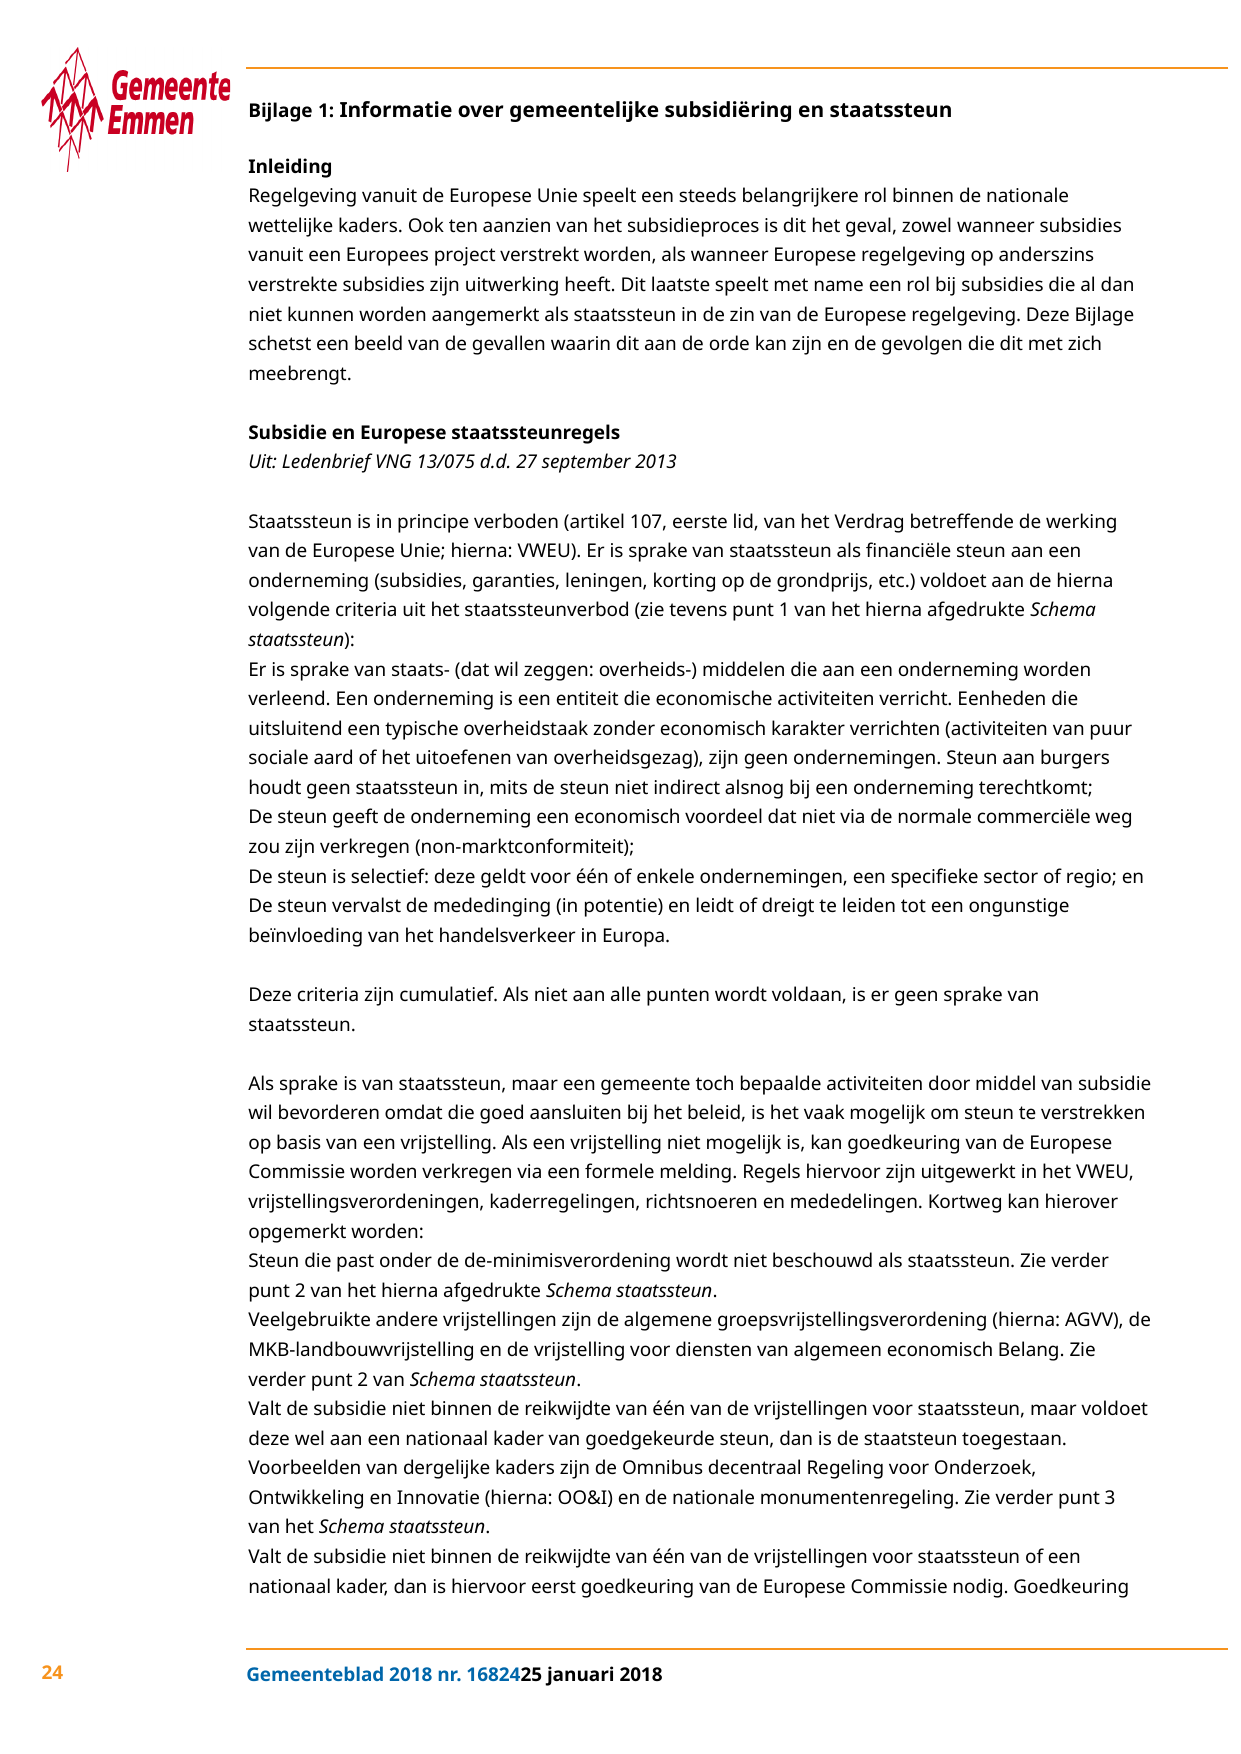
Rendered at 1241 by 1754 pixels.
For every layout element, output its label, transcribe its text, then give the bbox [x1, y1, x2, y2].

text Subsidie en Europese staatssteunregels [248, 419, 1152, 445]
text Veelgebruikte andere vrijstellingen zijn de algemene groepsvrijstellingsverordening (hierna: AGVV), de MKB-landbouwvrijstelling en de vrijstelling voor diensten van algemeen economisch Belang. Zie verder punt 2 van Schema staatssteun. [248, 1307, 1152, 1392]
text Valt de subsidie niet binnen de reikwijdte van één van de vrijstellingen voor staatssteun of een nationaal kader, dan is hiervoor eerst goedkeuring van de Europese Commissie nodig. Goedkeuring [248, 1543, 1152, 1599]
text Er is sprake van staats- (dat wil zeggen: overheids-) middelen die aan een onderneming worden verleend. Een onderneming is een entiteit die economische activiteiten verricht. Eenheden die uitsluitend een typische overheidstaak zonder economisch karakter verrichten (activiteiten van puur sociale aard of het uitoefenen van overheidsgezag), zijn geen ondernemingen. Steun aan burgers houdt geen staatssteun in, mits de steun niet indirect alsnog bij een onderneming terechtkomt; [248, 656, 1152, 800]
text De steun vervalst de mededinging (in potentie) en leidt of dreigt te leiden tot een ongunstige beïnvloeding van het handelsverkeer in Europa. [248, 892, 1152, 948]
text De steun geeft de onderneming een economisch voordeel dat niet via de normale commerciële weg zou zijn verkregen (non-marktconformiteit); [248, 804, 1152, 859]
text Als sprake is van staatssteun, maar een gemeente toch bepaalde activiteiten door middel van subsidie wil bevorderen omdat die goed aansluiten bij het beleid, is het vaak mogelijk om steun te verstrekken op basis van een vrijstelling. Als een vrijstelling niet mogelijk is, kan goedkeuring van de Europese Commissie worden verkregen via een formele melding. Regels hiervoor zijn uitgewerkt in het VWEU, vrijstellingsverordeningen, kaderregelingen, richtsnoeren en mededelingen. Kortweg kan hierover opgemerkt worden: [248, 1070, 1152, 1244]
text De steun is selectief: deze geldt voor één of enkele ondernemingen, een specifieke sector of regio; en [248, 863, 1152, 889]
text Inleiding [248, 153, 1152, 179]
text Staatssteun is in principe verboden (artikel 107, eerste lid, van het Verdrag betreffende de werking van de Europese Unie; hierna: VWEU). Er is sprake van staatssteun als financiële steun aan een onderneming (subsidies, garanties, leningen, korting op de grondprijs, etc.) voldoet aan de hierna volgende criteria uit het staatssteunverbod (zie tevens punt 1 van het hierna afgedrukte Schema staatssteun): [248, 508, 1152, 652]
picture [41, 47, 231, 172]
text Steun die past onder de de-minimisverordening wordt niet beschouwd als staatssteun. Zie verder punt 2 van het hierna afgedrukte Schema staatssteun. [248, 1247, 1152, 1303]
text Valt de subsidie niet binnen de reikwijdte van één van de vrijstellingen voor staatssteun, maar voldoet deze wel aan een nationaal kader van goedgekeurde steun, dan is de staatsteun toegestaan. Voorbeelden van dergelijke kaders zijn de Omnibus decentraal Regeling voor Onderzoek, Ontwikkeling en Innovatie (hierna: OO&I) en de nationale monumentenregeling. Zie verder punt 3 van het Schema staatssteun. [248, 1395, 1152, 1539]
text Bijlage 1: Informatie over gemeentelijke subsidiëring en staatssteun [248, 95, 1152, 123]
text Regelgeving vanuit de Europese Unie speelt een steeds belangrijkere rol binnen de nationale wettelijke kaders. Ook ten aanzien van het subsidieproces is dit het geval, zowel wanneer subsidies vanuit een Europees project verstrekt worden, als wanneer Europese regelgeving op anderszins verstrekte subsidies zijn uitwerking heeft. Dit laatste speelt met name een rol bij subsidies die al dan niet kunnen worden aangemerkt als staatssteun in de zin van de Europese regelgeving. Deze Bijlage schetst een beeld van de gevallen waarin dit aan de orde kan zijn en de gevolgen die dit met zich meebrengt. [248, 182, 1152, 386]
text Deze criteria zijn cumulatief. Als niet aan alle punten wordt voldaan, is er geen sprake van staatssteun. [248, 981, 1152, 1037]
text Uit: Ledenbrief VNG 13/075 d.d. 27 september 2013 [248, 449, 1152, 474]
